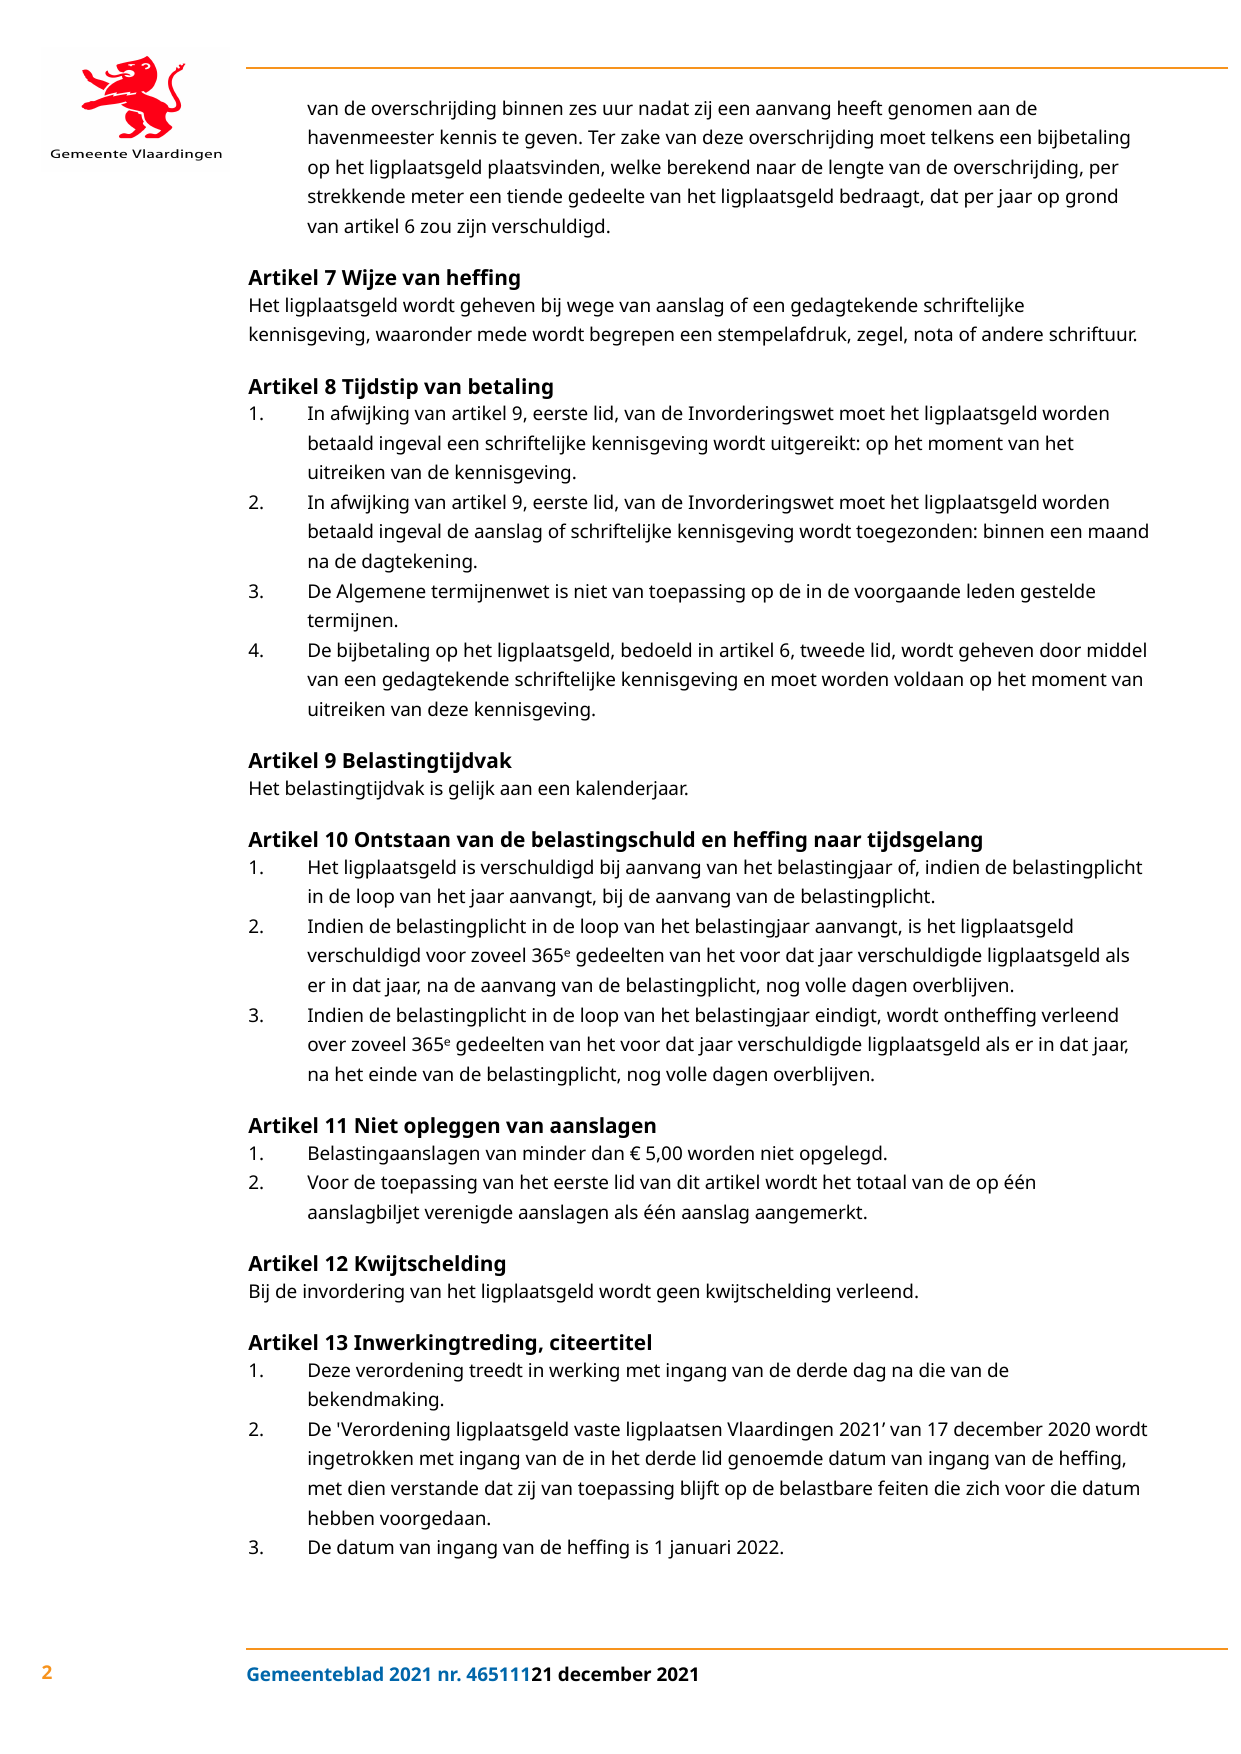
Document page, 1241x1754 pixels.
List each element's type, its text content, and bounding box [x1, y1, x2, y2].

text Bij de invordering van het ligplaatsgeld wordt geen kwijtschelding verleend. [248, 1278, 1152, 1304]
text Het ligplaatsgeld wordt geheven bij wege van aanslag of een gedagtekende schriftelijke kennisgeving, waaronder mede wordt begrepen een stempelafdruk, zegel, nota of andere schriftuur. [248, 292, 1152, 347]
list Deze verordening treedt in werking met ingang van de derde dag na die van de bekendmaking. [248, 1357, 1152, 1412]
list In afwijking van artikel 9, eerste lid, van de Invorderingswet moet het ligplaatsgeld worden betaald ingeval de aanslag of schriftelijke kennisgeving wordt toegezonden: binnen een maand na de dagtekening. [248, 489, 1152, 574]
text Artikel 11 Niet opleggen van aanslagen [248, 1111, 1152, 1140]
list De datum van ingang van de heffing is 1 januari 2022. [248, 1534, 1152, 1560]
list van de overschrijding binnen zes uur nadat zij een aanvang heeft genomen aan de havenmeester kennis te geven. Ter zake van deze overschrijding moet telkens een bijbetaling op het ligplaatsgeld plaatsvinden, welke berekend naar de lengte van de overschrijding, per strekkende meter een tiende gedeelte van het ligplaatsgeld bedraagt, dat per jaar op grond van artikel 6 zou zijn verschuldigd. [248, 95, 1152, 239]
text Artikel 8 Tijdstip van betaling [248, 372, 1152, 400]
list De 'Verordening ligplaatsgeld vaste ligplaatsen Vlaardingen 2021’ van 17 december 2020 wordt ingetrokken met ingang van de in het derde lid genoemde datum van ingang van de heffing, met dien verstande dat zij van toepassing blijft op de belastbare feiten die zich voor die datum hebben voorgedaan. [248, 1416, 1152, 1530]
text Artikel 13 Inwerkingtreding, citeertitel [248, 1328, 1152, 1357]
list Indien de belastingplicht in de loop van het belastingjaar aanvangt, is het ligplaatsgeld verschuldigd voor zoveel 365ᵉ gedeelten van het voor dat jaar verschuldigde ligplaatsgeld als er in dat jaar, na de aanvang van de belastingplicht, nog volle dagen overblijven. [248, 913, 1152, 998]
list Het ligplaatsgeld is verschuldigd bij aanvang van het belastingjaar of, indien de belastingplicht in de loop van het jaar aanvangt, bij de aanvang van de belastingplicht. [248, 854, 1152, 909]
text Artikel 10 Ontstaan van de belastingschuld en heffing naar tijdsgelang [248, 826, 1152, 854]
picture [41, 47, 231, 172]
text Artikel 9 Belastingtijdvak [248, 747, 1152, 775]
list De bijbetaling op het ligplaatsgeld, bedoeld in artikel 6, tweede lid, wordt geheven door middel van een gedagtekende schriftelijke kennisgeving en moet worden voldaan op het moment van uitreiken van deze kennisgeving. [248, 637, 1152, 722]
list Indien de belastingplicht in de loop van het belastingjaar eindigt, wordt ontheffing verleend over zoveel 365ᵉ gedeelten van het voor dat jaar verschuldigde ligplaatsgeld als er in dat jaar, na het einde van de belastingplicht, nog volle dagen overblijven. [248, 1002, 1152, 1087]
list Voor de toepassing van het eerste lid van dit artikel wordt het totaal van de op één aanslagbiljet verenigde aanslagen als één aanslag aangemerkt. [248, 1169, 1152, 1225]
text Het belastingtijdvak is gelijk aan een kalenderjaar. [248, 775, 1152, 801]
list In afwijking van artikel 9, eerste lid, van de Invorderingswet moet het ligplaatsgeld worden betaald ingeval een schriftelijke kennisgeving wordt uitgereikt: op het moment van het uitreiken van de kennisgeving. [248, 400, 1152, 485]
list De Algemene termijnenwet is niet van toepassing op de in de voorgaande leden gestelde termijnen. [248, 578, 1152, 633]
text Artikel 7 Wijze van heffing [248, 263, 1152, 292]
list Belastingaanslagen van minder dan € 5,00 worden niet opgelegd. [248, 1140, 1152, 1166]
text Artikel 12 Kwijtschelding [248, 1249, 1152, 1278]
